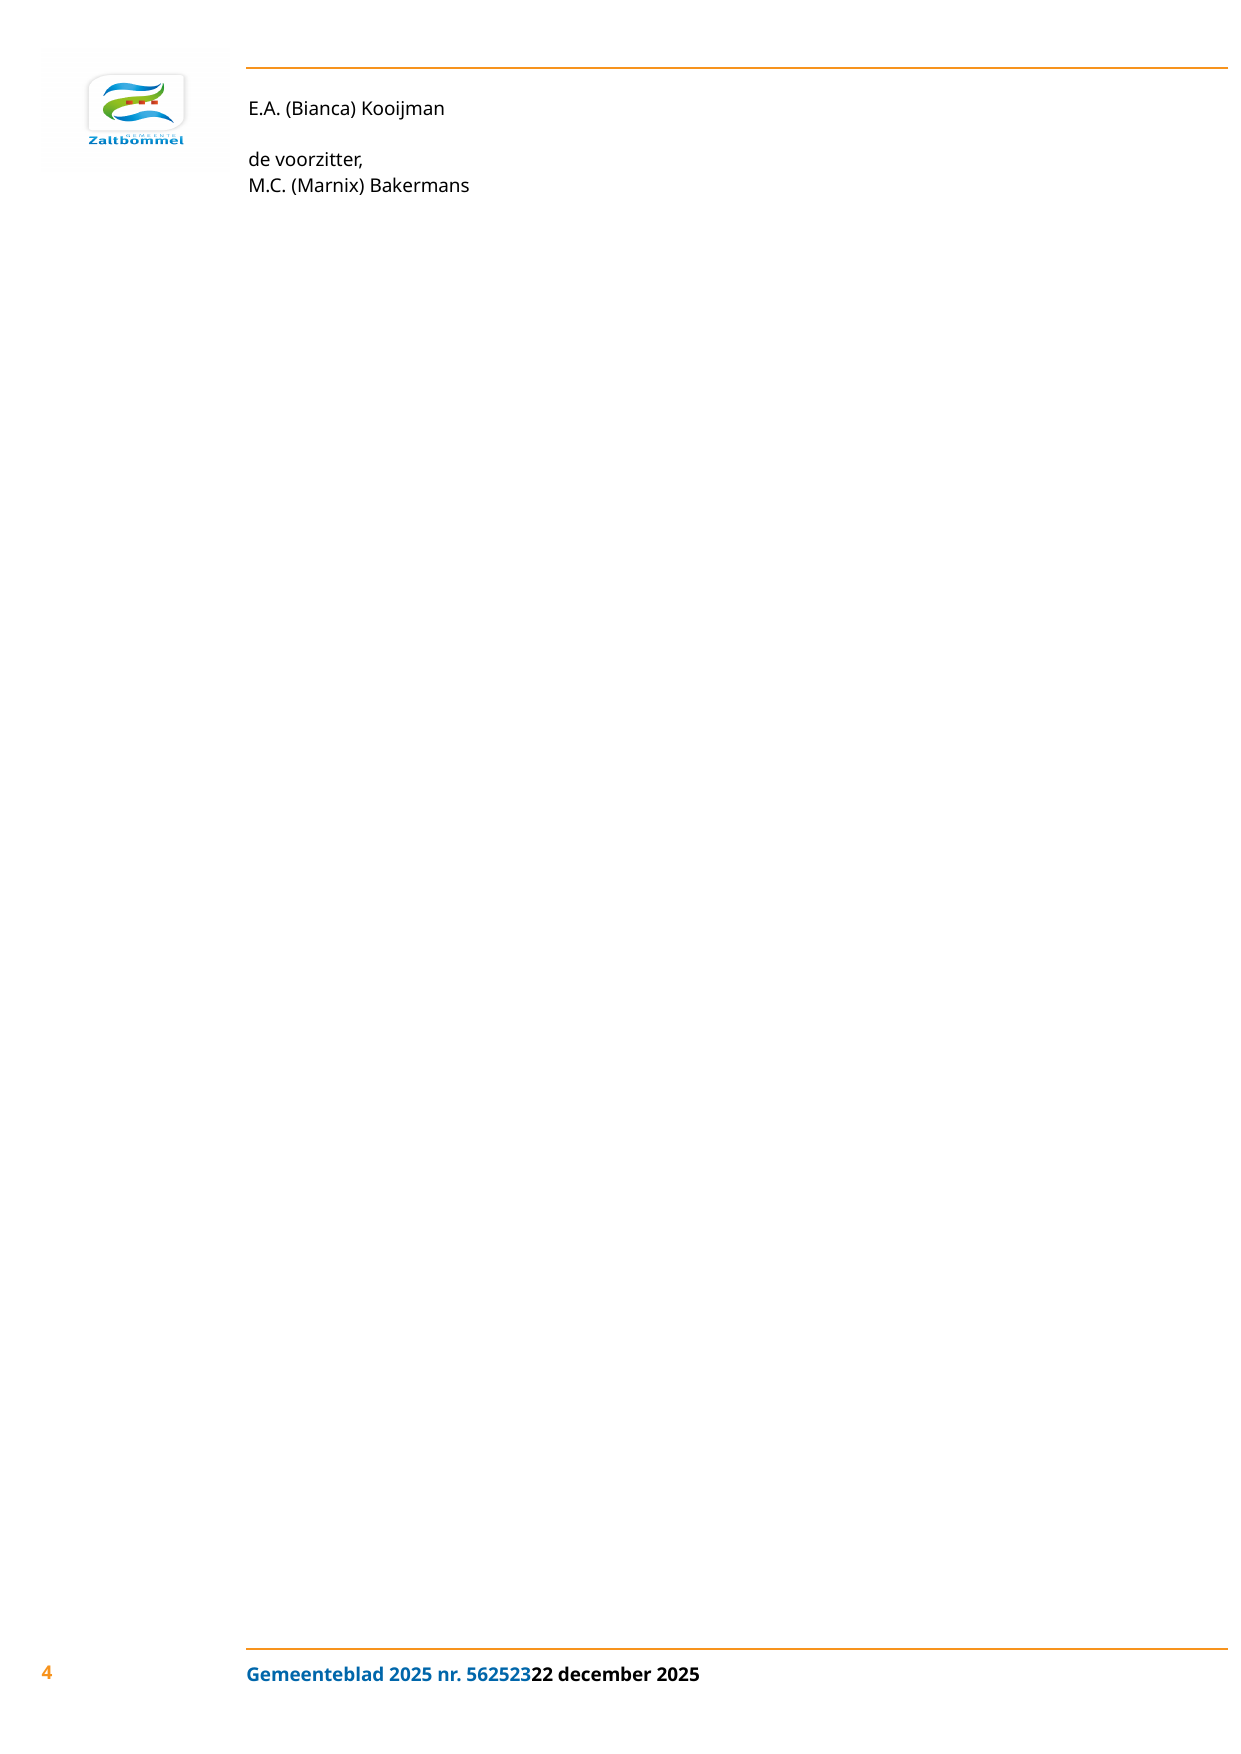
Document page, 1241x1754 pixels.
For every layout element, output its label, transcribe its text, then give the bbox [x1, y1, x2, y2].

text M.C. (Marnix) Bakermans [248, 172, 1152, 198]
text E.A. (Bianca) Kooijman [248, 95, 1152, 121]
picture [41, 47, 231, 172]
text de voorzitter, [248, 146, 1152, 172]
